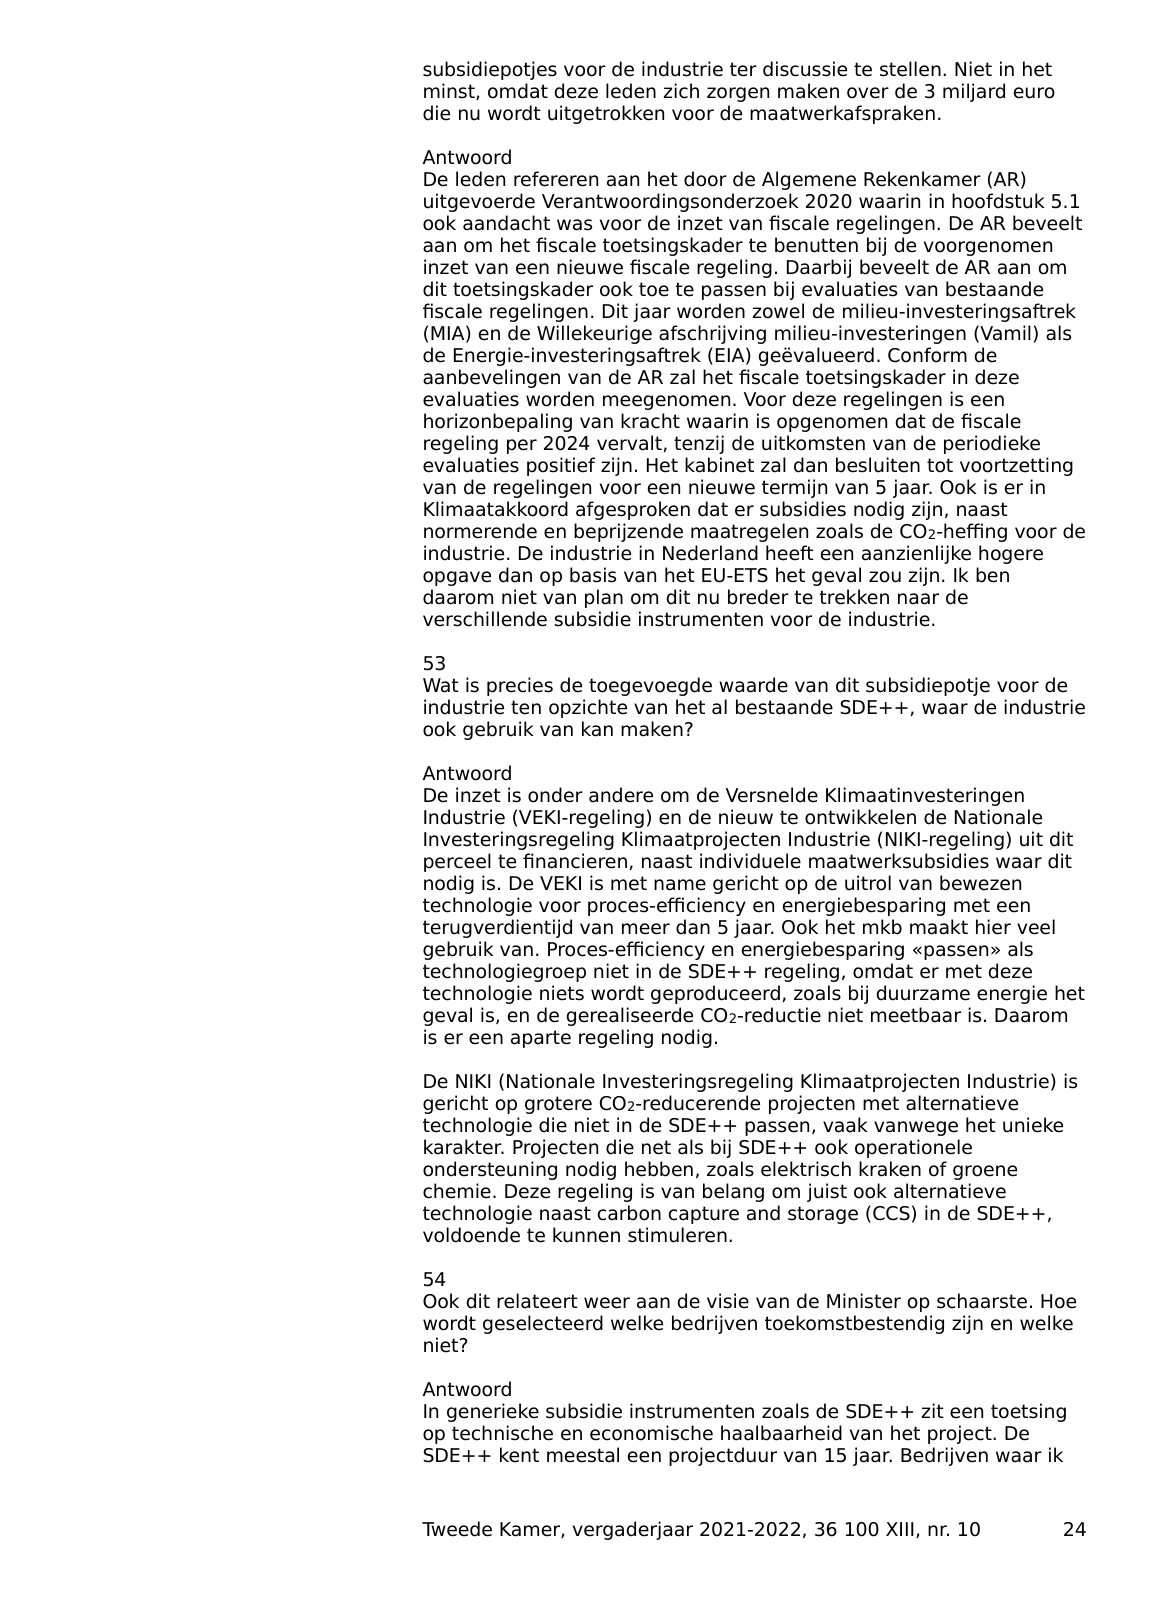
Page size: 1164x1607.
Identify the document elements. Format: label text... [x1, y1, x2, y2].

text De inzet is onder andere om de Versnelde Klimaatinvesteringen Industrie (VEKI-regeling) en de nieuw te ontwikkelen de Nationale Investeringsregeling Klimaatprojecten Industrie (NIKI-regeling) uit dit perceel te financieren, naast individuele maatwerksubsidies waar dit nodig is. De VEKI is met name gericht op de uitrol van bewezen technologie voor proces-efficiency en energiebesparing met een terugverdientijd van meer dan 5 jaar. Ook het mkb maakt hier veel gebruik van. Proces-efficiency en energiebesparing «passen» als technologiegroep niet in de SDE++ regeling, omdat er met deze technologie niets wordt geproduceerd, zoals bij duurzame energie het geval is, en de gerealiseerde CO2-reductie niet meetbaar is. Daarom is er een aparte regeling nodig. [422, 785, 1087, 1049]
text Antwoord [422, 147, 1087, 169]
text 54 [422, 1269, 1087, 1291]
text 53 [422, 653, 1087, 675]
text Antwoord [422, 763, 1087, 785]
text Antwoord [422, 1379, 1087, 1401]
text In generieke subsidie instrumenten zoals de SDE++ zit een toetsing op technische en economische haalbaarheid van het project. De SDE++ kent meestal een projectduur van 15 jaar. Bedrijven waar ik [422, 1401, 1087, 1467]
text Wat is precies de toegevoegde waarde van dit subsidiepotje voor de industrie ten opzichte van het al bestaande SDE++, waar de industrie ook gebruik van kan maken? [422, 675, 1087, 741]
text De leden refereren aan het door de Algemene Rekenkamer (AR) uitgevoerde Verantwoordingsonderzoek 2020 waarin in hoofdstuk 5.1 ook aandacht was voor de inzet van fiscale regelingen. De AR beveelt aan om het fiscale toetsingskader te benutten bij de voorgenomen inzet van een nieuwe fiscale regeling. Daarbij beveelt de AR aan om dit toetsingskader ook toe te passen bij evaluaties van bestaande fiscale regelingen. Dit jaar worden zowel de milieu-investeringsaftrek (MIA) en de Willekeurige afschrijving milieu-investeringen (Vamil) als de Energie-investeringsaftrek (EIA) geëvalueerd. Conform de aanbevelingen van de AR zal het fiscale toetsingskader in deze evaluaties worden meegenomen. Voor deze regelingen is een horizonbepaling van kracht waarin is opgenomen dat de fiscale regeling per 2024 vervalt, tenzij de uitkomsten van de periodieke evaluaties positief zijn. Het kabinet zal dan besluiten tot voortzetting van de regelingen voor een nieuwe termijn van 5 jaar. Ook is er in Klimaatakkoord afgesproken dat er subsidies nodig zijn, naast normerende en beprijzende maatregelen zoals de CO2-heffing voor de industrie. De industrie in Nederland heeft een aanzienlijke hogere opgave dan op basis van het EU-ETS het geval zou zijn. Ik ben daarom niet van plan om dit nu breder te trekken naar de verschillende subsidie instrumenten voor de industrie. [422, 169, 1087, 631]
text subsidiepotjes voor de industrie ter discussie te stellen. Niet in het minst, omdat deze leden zich zorgen maken over de 3 miljard euro die nu wordt uitgetrokken voor de maatwerkafspraken. [422, 59, 1087, 125]
text De NIKI (Nationale Investeringsregeling Klimaatprojecten Industrie) is gericht op grotere CO2-reducerende projecten met alternatieve technologie die niet in de SDE++ passen, vaak vanwege het unieke karakter. Projecten die net als bij SDE++ ook operationele ondersteuning nodig hebben, zoals elektrisch kraken of groene chemie. Deze regeling is van belang om juist ook alternatieve technologie naast carbon capture and storage (CCS) in de SDE++, voldoende te kunnen stimuleren. [422, 1071, 1087, 1247]
text Ook dit relateert weer aan de visie van de Minister op schaarste. Hoe wordt geselecteerd welke bedrijven toekomstbestendig zijn en welke niet? [422, 1291, 1087, 1357]
